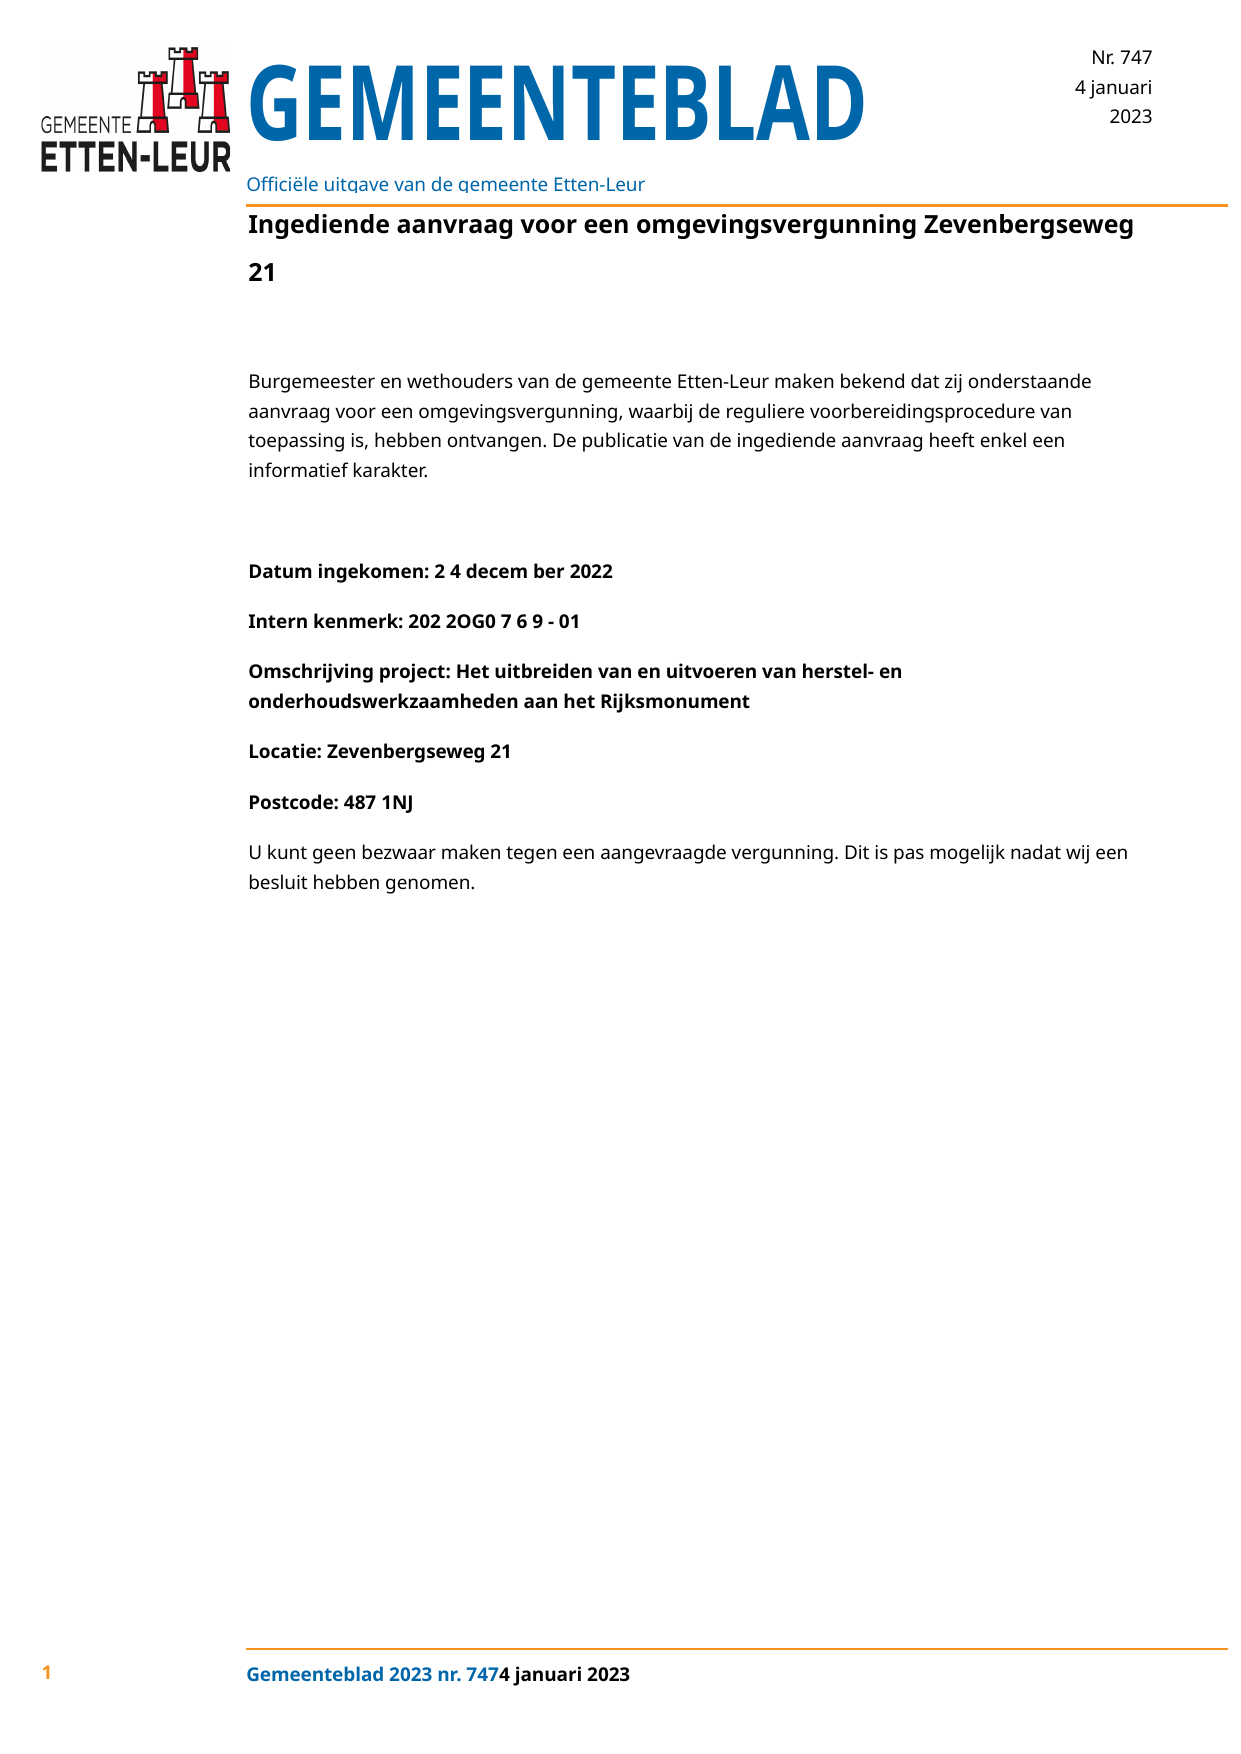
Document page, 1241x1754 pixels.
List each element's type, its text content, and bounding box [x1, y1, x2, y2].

text Intern kenmerk: 202 2OG0 7 6 9 - 01 [248, 608, 1152, 634]
text U kunt geen bezwaar maken tegen een aangevraagde vergunning. Dit is pas mogelijk nadat wij een besluit hebben genomen. [248, 839, 1152, 895]
text Omschrijving project: Het uitbreiden van en uitvoeren van herstel- en onderhoudswerkzaamheden aan het Rijksmonument [248, 659, 1152, 714]
text Datum ingekomen: 2 4 decem ber 2022 [248, 558, 1152, 584]
text Ingediende aanvraag voor een omgevingsvergunning Zevenbergseweg 21 [248, 207, 1152, 288]
picture [41, 47, 231, 172]
text Postcode: 487 1NJ [248, 789, 1152, 815]
text Burgemeester en wethouders van de gemeente Etten-Leur maken bekend dat zij onderstaande aanvraag voor een omgevingsvergunning, waarbij de reguliere voorbereidingsprocedure van toepassing is, hebben ontvangen. De publicatie van de ingediende aanvraag heeft enkel een informatief karakter. [248, 368, 1152, 483]
text Locatie: Zevenbergseweg 21 [248, 739, 1152, 764]
